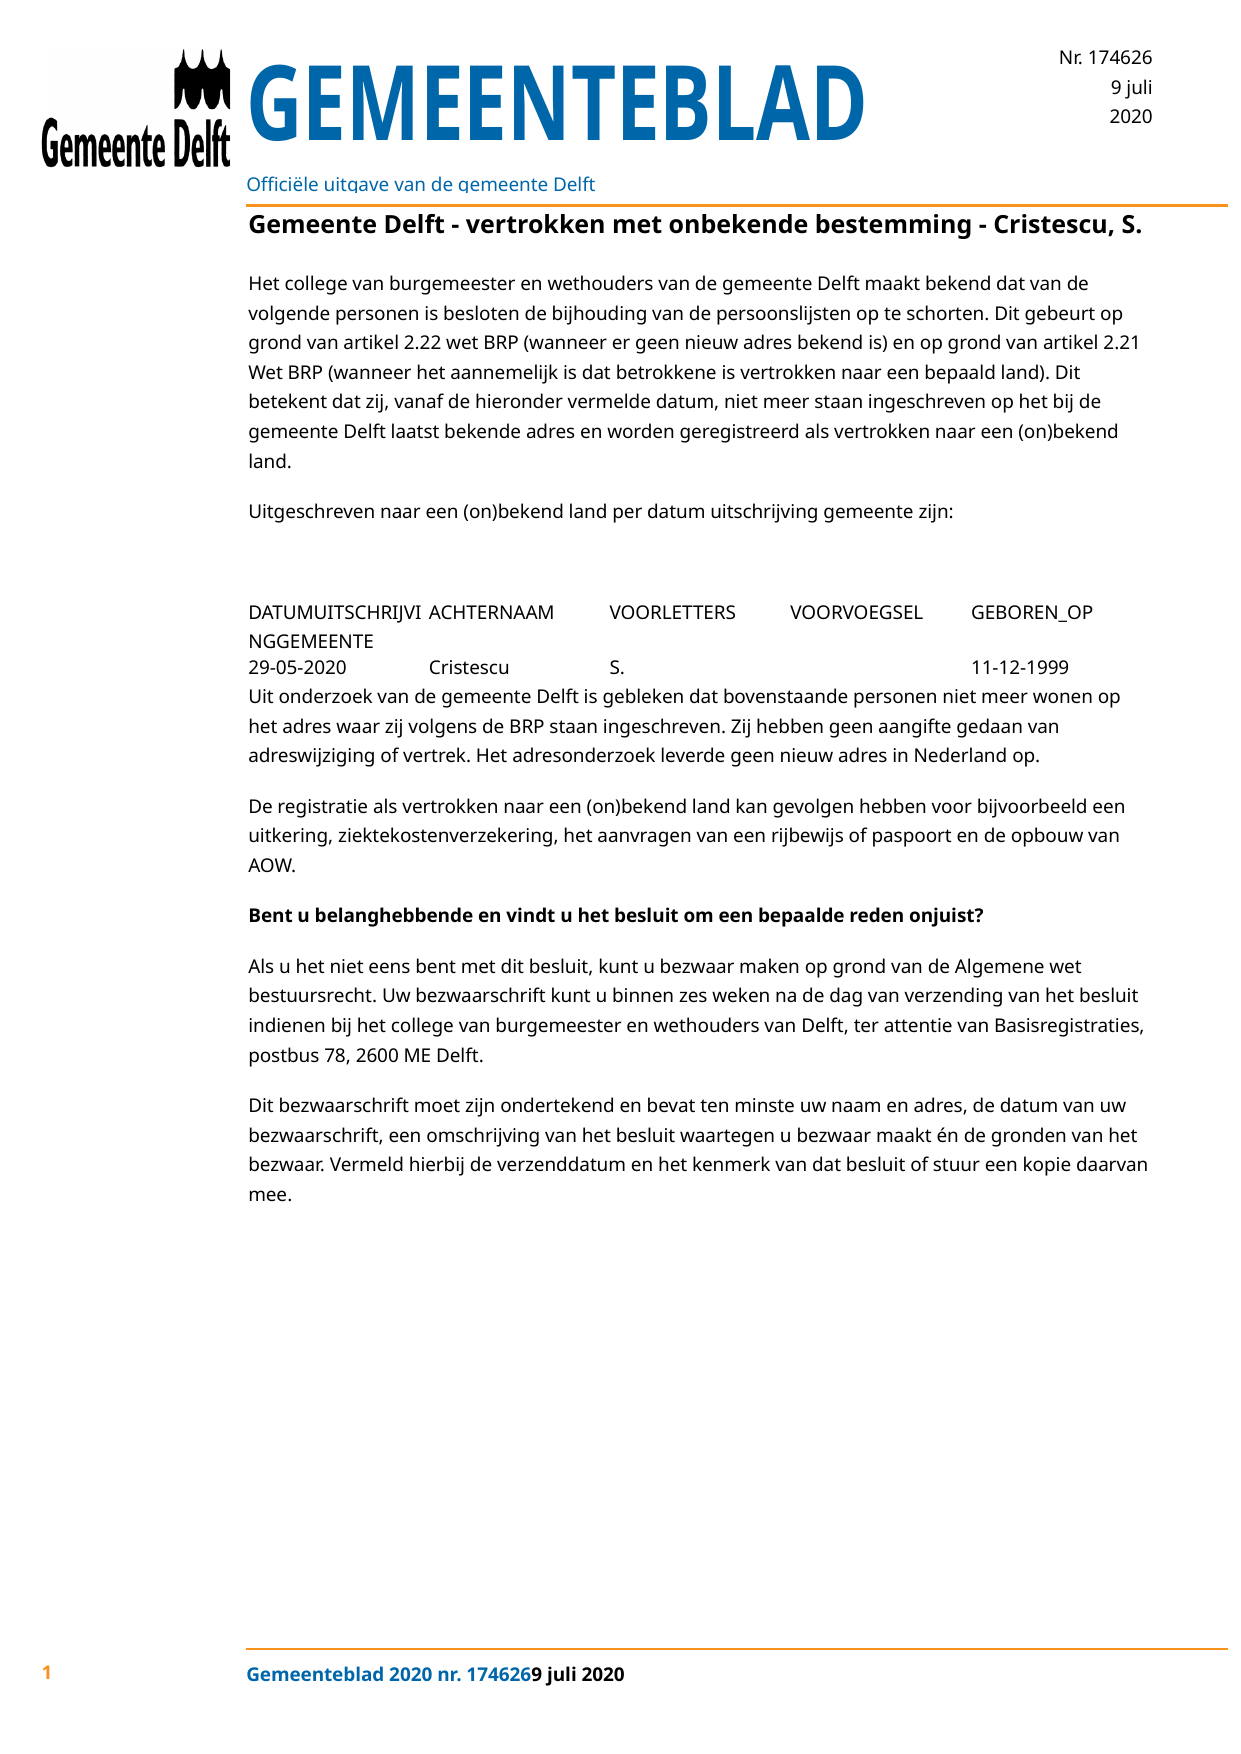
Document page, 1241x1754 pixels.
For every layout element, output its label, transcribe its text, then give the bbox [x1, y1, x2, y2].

text Bent u belanghebbende en vindt u het besluit om een bepaalde reden onjuist? [248, 903, 1152, 928]
table_cell Cristescu [429, 655, 609, 680]
text Gemeente Delft - vertrokken met onbekende bestemming - Cristescu, S. [248, 207, 1152, 241]
text Uit onderzoek van de gemeente Delft is gebleken dat bovenstaande personen niet meer wonen op het adres waar zij volgens de BRP staan ingeschreven. Zij hebben geen aangifte gedaan van adreswijziging of vertrek. Het adresonderzoek leverde geen nieuw adres in Nederland op. [248, 683, 1152, 768]
table_cell [790, 655, 971, 680]
table_cell 29-05-2020 [248, 655, 429, 680]
picture [41, 47, 231, 172]
table_header ACHTERNAAM [429, 599, 609, 654]
text Als u het niet eens bent met dit besluit, kunt u bezwaar maken op grond van de Algemene wet bestuursrecht. Uw bezwaarschrift kunt u binnen zes weken na de dag van verzending van het besluit indienen bij het college van burgemeester en wethouders van Delft, ter attentie van Basisregistraties, postbus 78, 2600 ME Delft. [248, 953, 1152, 1067]
table_cell 11-12-1999 [971, 655, 1152, 680]
table_header VOORLETTERS [609, 599, 790, 654]
table_header GEBOREN_OP [971, 599, 1152, 654]
table_header DATUMUITSCHRIJVINGGEMEENTE [248, 599, 429, 654]
text Het college van burgemeester en wethouders van de gemeente Delft maakt bekend dat van de volgende personen is besloten de bijhouding van de persoonslijsten op te schorten. Dit gebeurt op grond van artikel 2.22 wet BRP (wanneer er geen nieuw adres bekend is) en op grond van artikel 2.21 Wet BRP (wanneer het aannemelijk is dat betrokkene is vertrokken naar een bepaald land). Dit betekent dat zij, vanaf de hieronder vermelde datum, niet meer staan ingeschreven op het bij de gemeente Delft laatst bekende adres en worden geregistreerd als vertrokken naar een (on)bekend land. [248, 270, 1152, 473]
table_cell S. [609, 655, 790, 680]
text De registratie als vertrokken naar een (on)bekend land kan gevolgen hebben voor bijvoorbeeld een uitkering, ziektekostenverzekering, het aanvragen van een rijbewijs of paspoort en de opbouw van AOW. [248, 793, 1152, 878]
table_header VOORVOEGSEL [790, 599, 971, 654]
text Dit bezwaarschrift moet zijn ondertekend en bevat ten minste uw naam en adres, de datum van uw bezwaarschrift, een omschrijving van het besluit waartegen u bezwaar maakt én de gronden van het bezwaar. Vermeld hierbij de verzenddatum en het kenmerk van dat besluit of stuur een kopie daarvan mee. [248, 1092, 1152, 1207]
text Uitgeschreven naar een (on)bekend land per datum uitschrijving gemeente zijn: [248, 498, 1152, 524]
